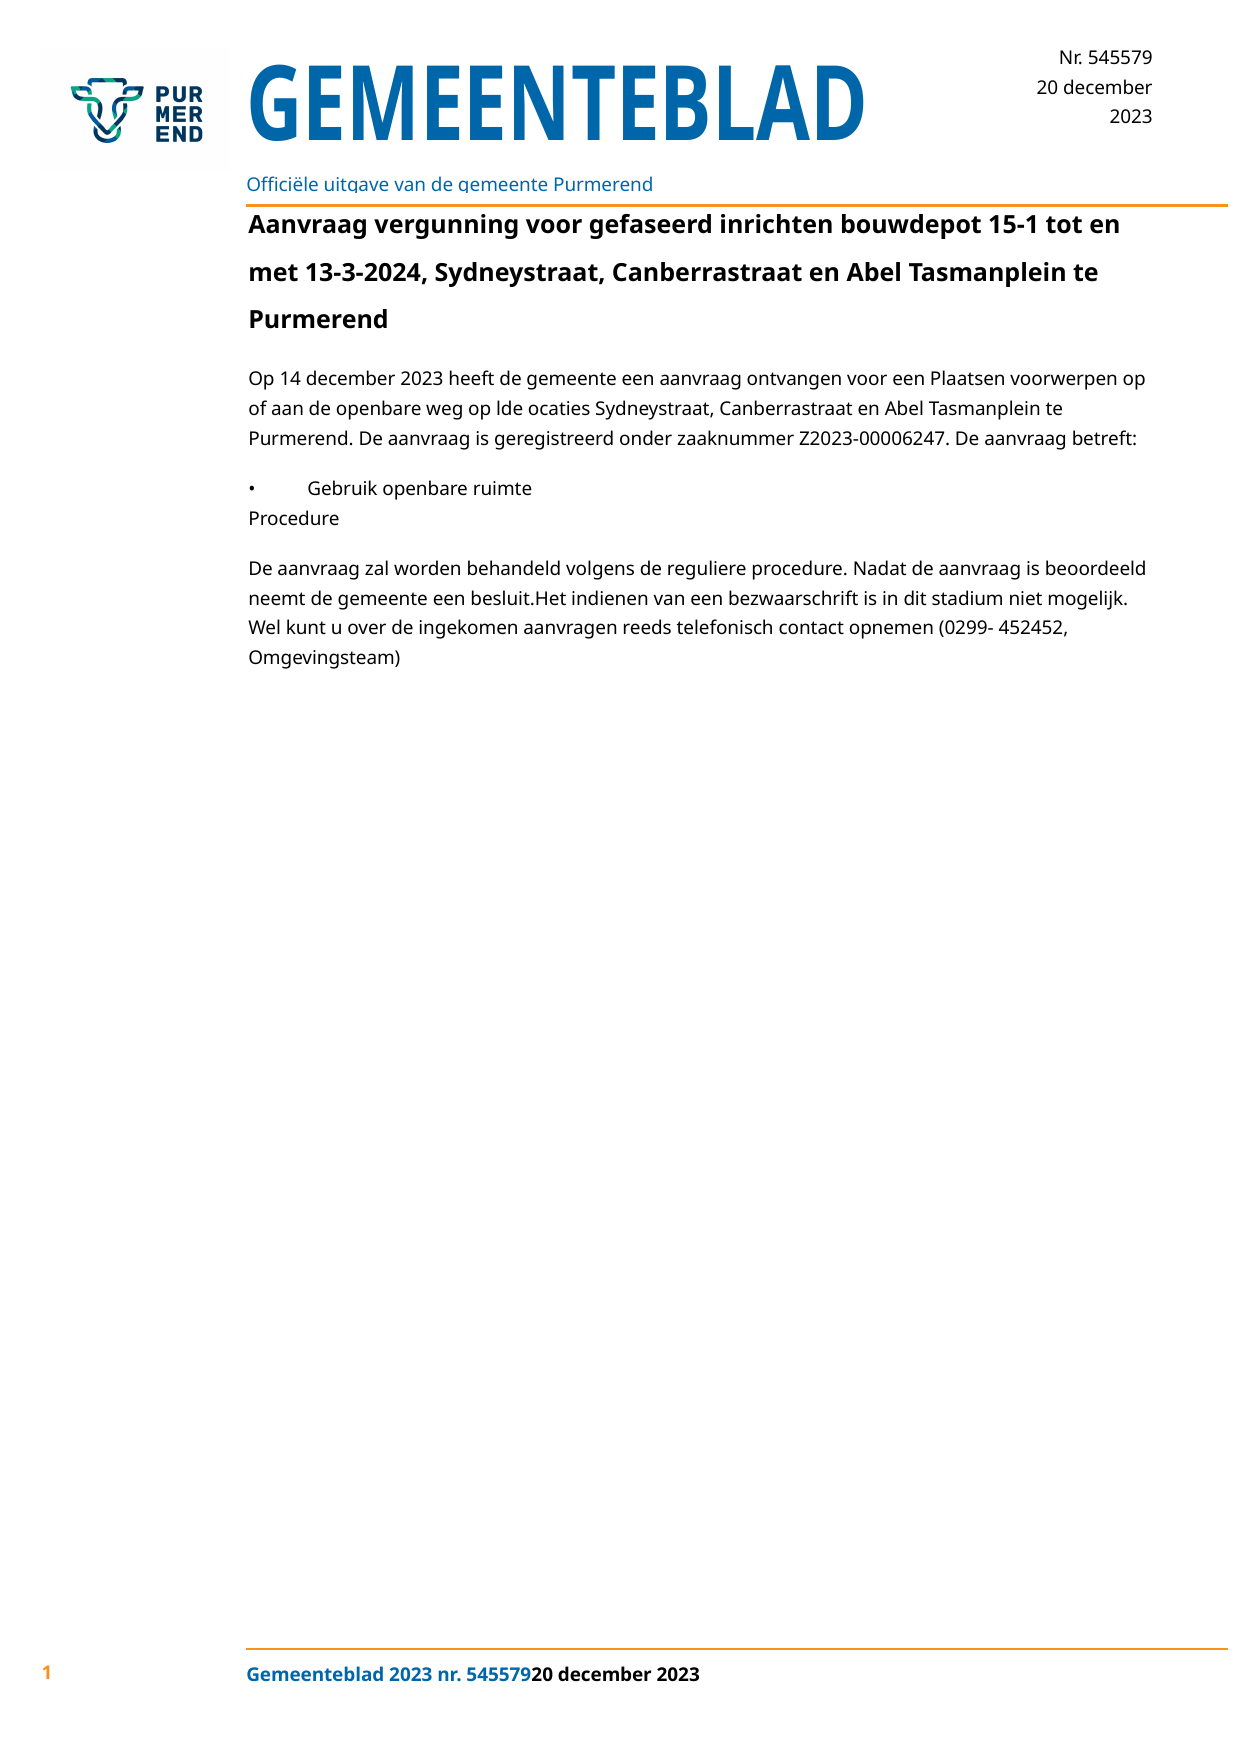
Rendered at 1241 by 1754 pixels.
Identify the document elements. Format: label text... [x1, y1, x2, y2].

text Aanvraag vergunning voor gefaseerd inrichten bouwdepot 15-1 tot en met 13-3-2024, Sydneystraat, Canberrastraat en Abel Tasmanplein te Purmerend [248, 207, 1152, 336]
text De aanvraag zal worden behandeld volgens de reguliere procedure. Nadat de aanvraag is beoordeeld neemt de gemeente een besluit.Het indienen van een bezwaarschrift is in dit stadium niet mogelijk. Wel kunt u over de ingekomen aanvragen reeds telefonisch contact opnemen (0299- 452452, Omgevingsteam) [248, 555, 1152, 669]
list Gebruik openbare ruimte [248, 475, 1152, 501]
picture [41, 47, 231, 172]
text Procedure [248, 505, 1152, 530]
text Op 14 december 2023 heeft de gemeente een aanvraag ontvangen voor een Plaatsen voorwerpen op of aan de openbare weg op lde ocaties Sydneystraat, Canberrastraat en Abel Tasmanplein te Purmerend. De aanvraag is geregistreerd onder zaaknummer Z2023-00006247. De aanvraag betreft: [248, 366, 1152, 450]
